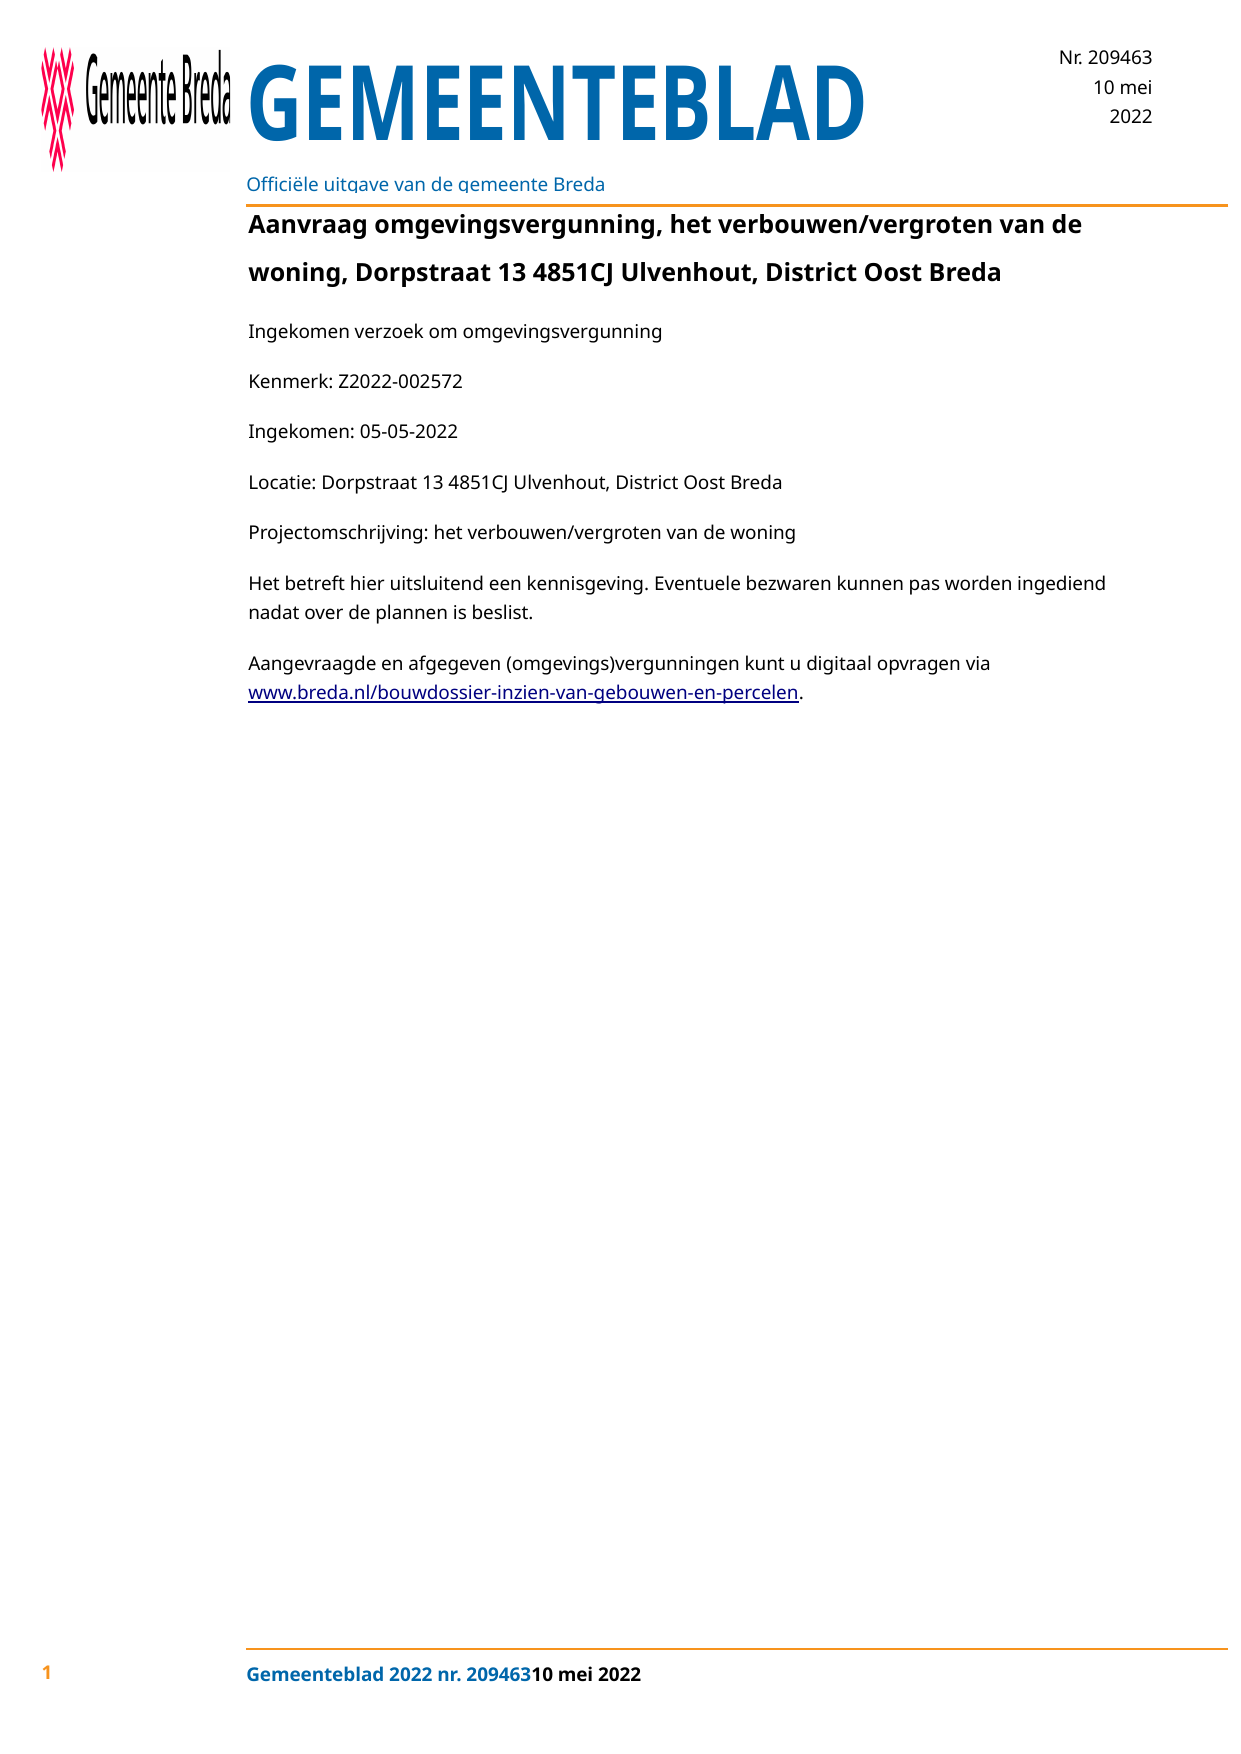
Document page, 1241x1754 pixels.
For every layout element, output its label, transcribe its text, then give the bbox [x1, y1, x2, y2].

text Het betreft hier uitsluitend een kennisgeving. Eventuele bezwaren kunnen pas worden ingediend nadat over de plannen is beslist. [248, 570, 1152, 625]
text Locatie: Dorpstraat 13 4851CJ Ulvenhout, District Oost Breda [248, 469, 1152, 495]
text Ingekomen: 05-05-2022 [248, 419, 1152, 444]
picture [41, 47, 231, 172]
text Kenmerk: Z2022-002572 [248, 368, 1152, 394]
text Projectomschrijving: het verbouwen/vergroten van de woning [248, 519, 1152, 545]
text Ingekomen verzoek om omgevingsvergunning [248, 318, 1152, 344]
text Aangevraagde en afgegeven (omgevings)vergunningen kunt u digitaal opvragen via www.breda.nl/bouwdossier-inzien-van-gebouwen-en-percelen. [248, 650, 1152, 705]
text Aanvraag omgevingsvergunning, het verbouwen/vergroten van de woning, Dorpstraat 13 4851CJ Ulvenhout, District Oost Breda [248, 207, 1152, 288]
